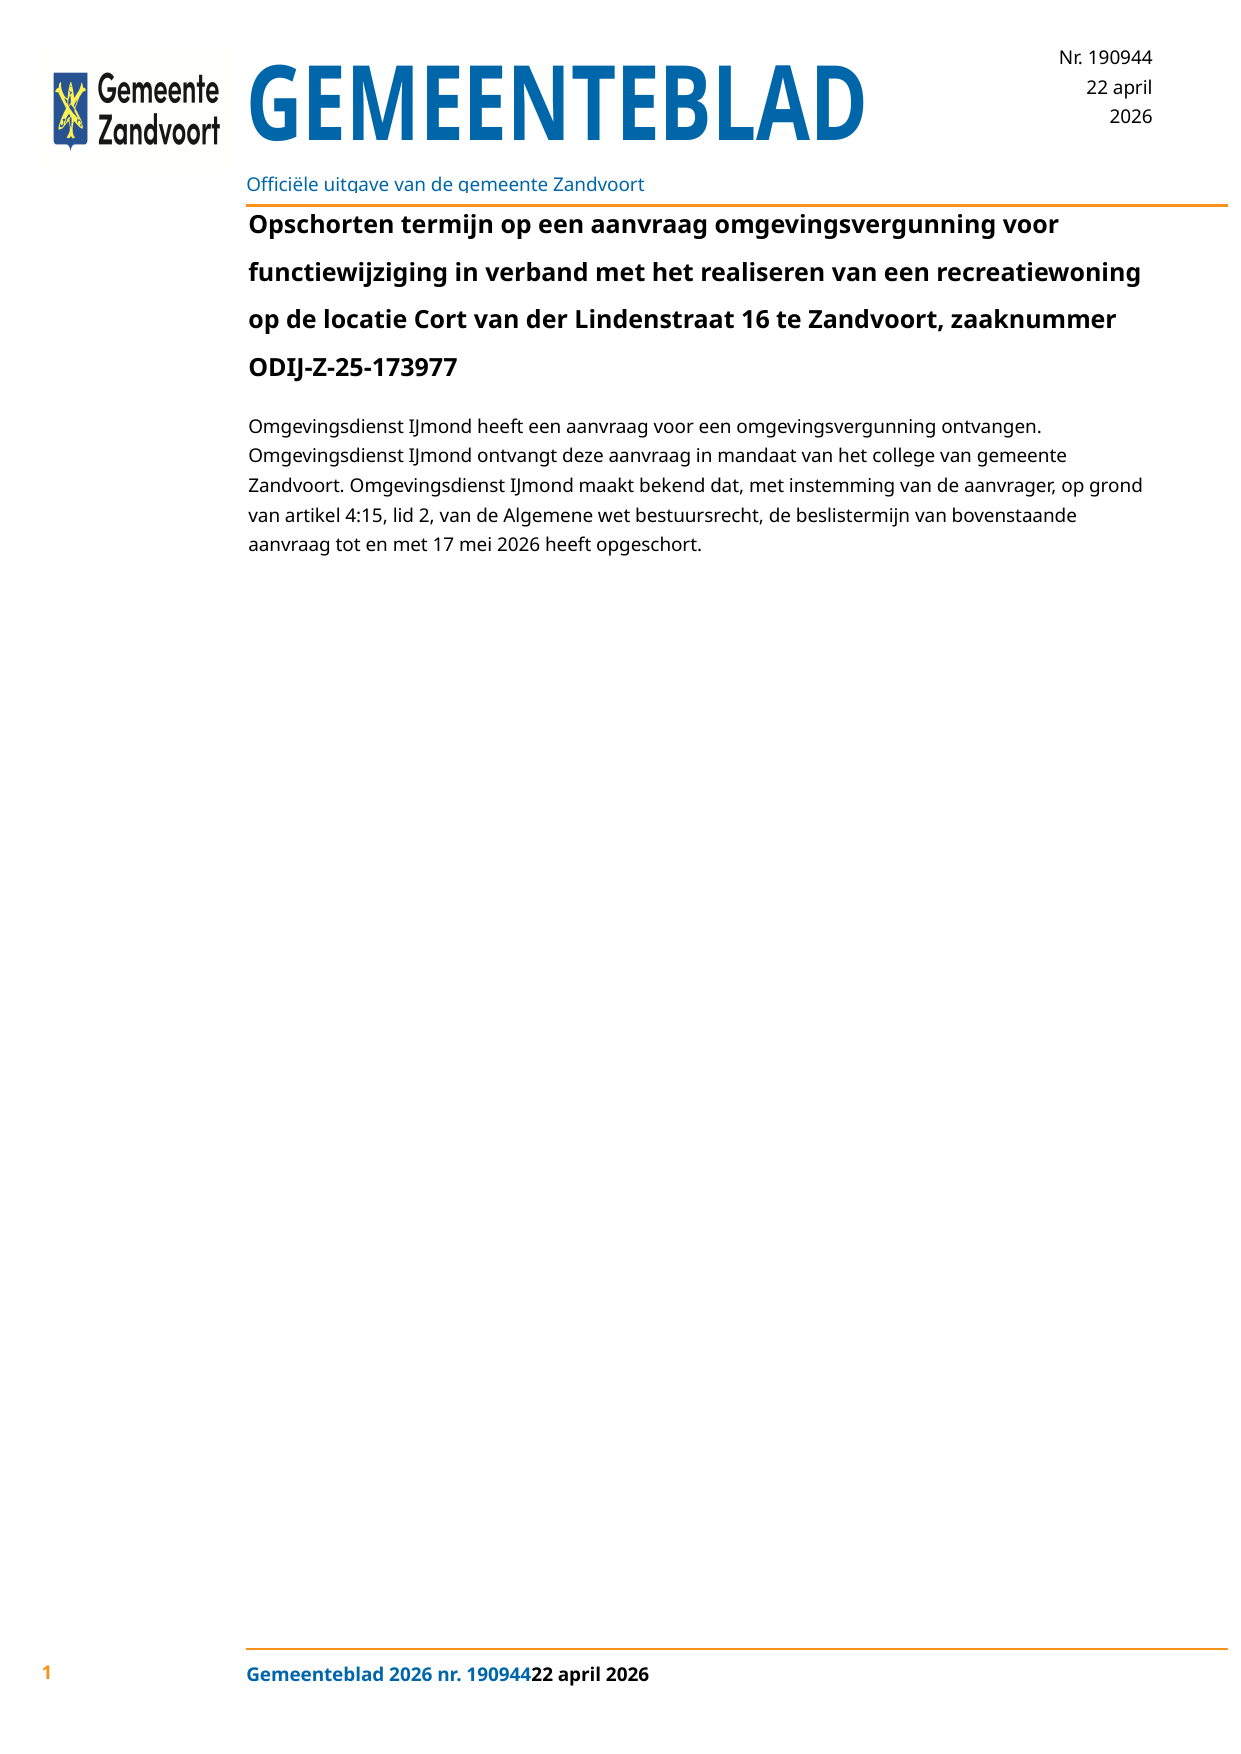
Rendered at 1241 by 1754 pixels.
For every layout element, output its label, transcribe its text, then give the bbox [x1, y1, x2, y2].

text Opschorten termijn op een aanvraag omgevingsvergunning voor functiewijziging in verband met het realiseren van een recreatiewoning op de locatie Cort van der Lindenstraat 16 te Zandvoort, zaaknummer ODIJ-Z-25-173977 [248, 207, 1152, 384]
picture [41, 47, 231, 172]
text Omgevingsdienst IJmond heeft een aanvraag voor een omgevingsvergunning ontvangen. Omgevingsdienst IJmond ontvangt deze aanvraag in mandaat van het college van gemeente Zandvoort. Omgevingsdienst IJmond maakt bekend dat, met instemming van de aanvrager, op grond van artikel 4:15, lid 2, van de Algemene wet bestuursrecht, de beslistermijn van bovenstaande aanvraag tot en met 17 mei 2026 heeft opgeschort. [248, 413, 1152, 557]
